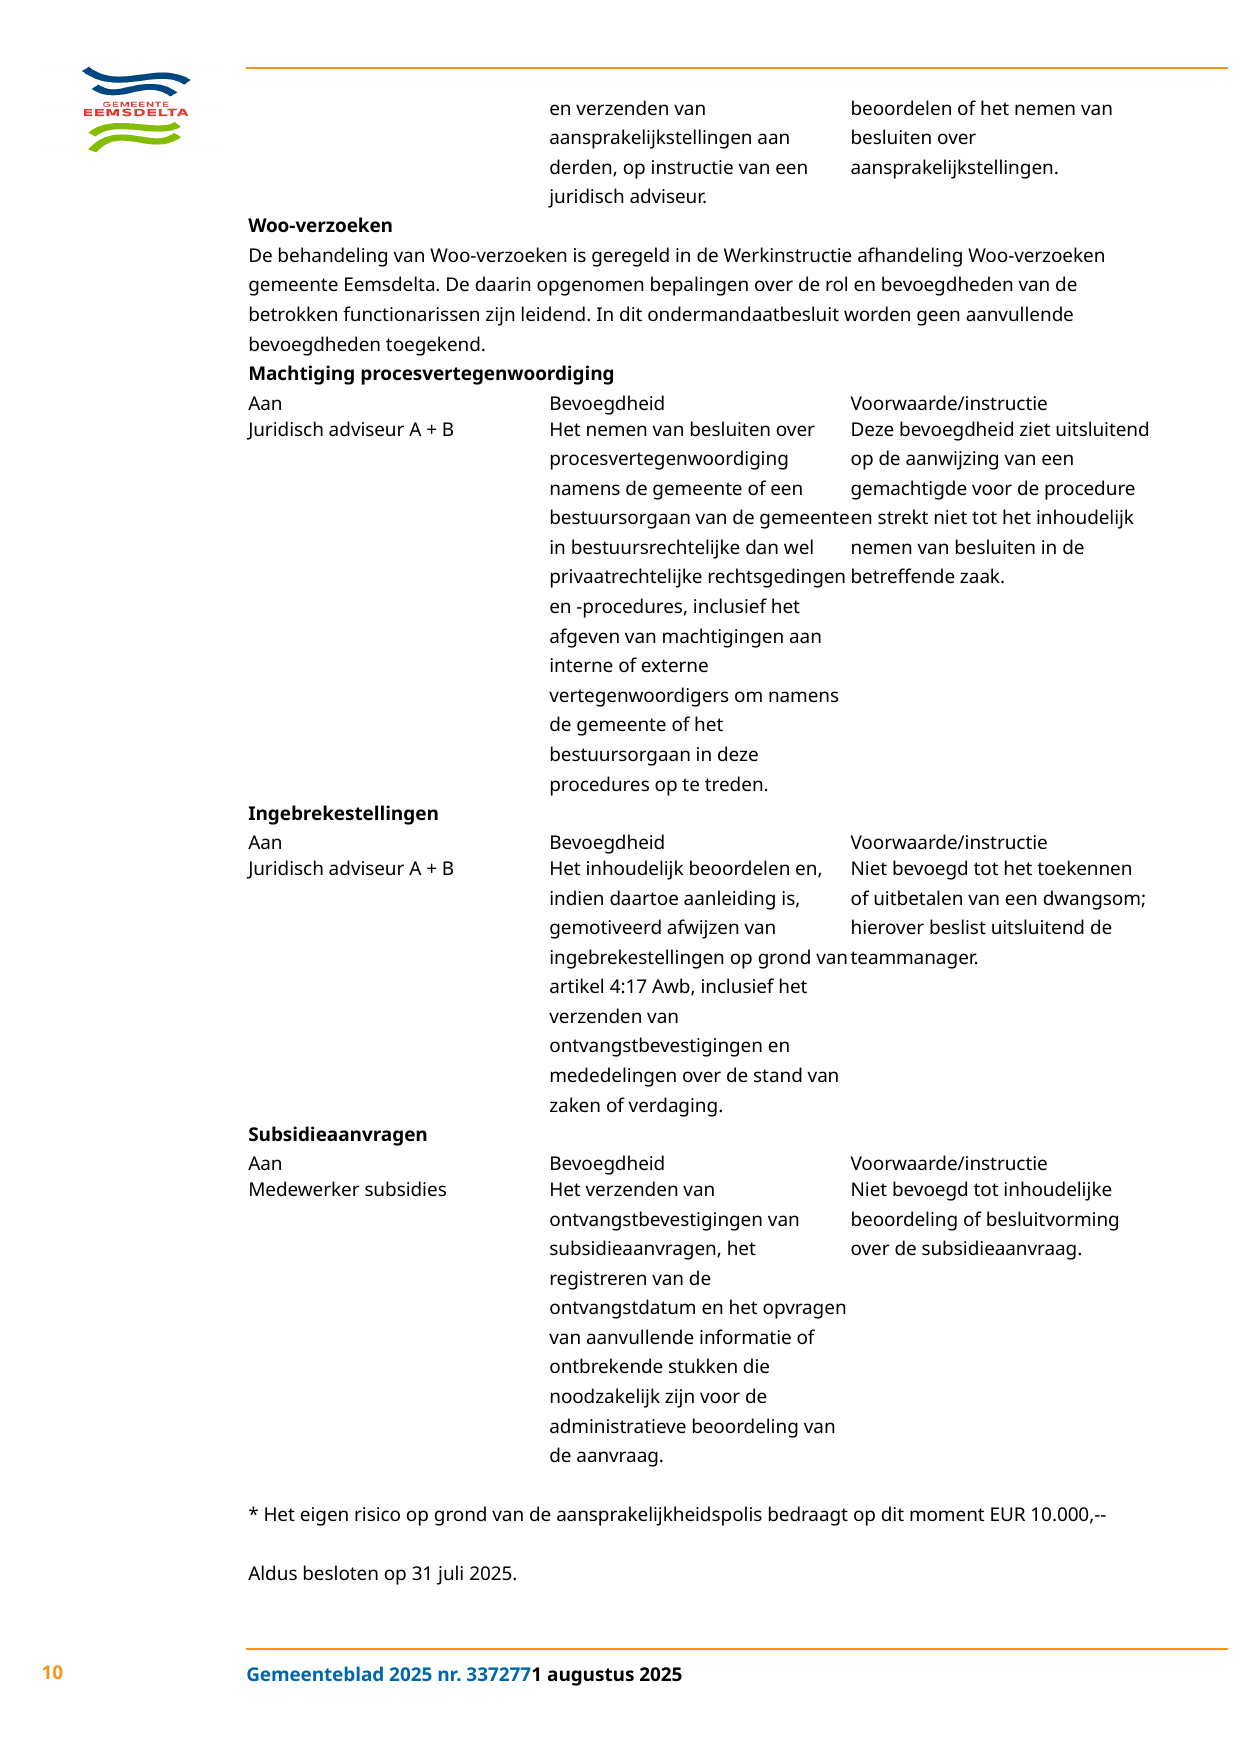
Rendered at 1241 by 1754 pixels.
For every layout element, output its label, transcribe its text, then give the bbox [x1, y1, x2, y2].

text Aldus besloten op 31 juli 2025. [248, 1560, 1152, 1586]
table_header Bevoegdheid [549, 1151, 850, 1176]
table_header Voorwaarde/instructie [850, 830, 1152, 855]
picture [41, 47, 231, 172]
table_cell Het verzenden van ontvangstbevestigingen van subsidieaanvragen, het registreren van de ontvangstdatum en het opvragen van aanvullende informatie of ontbrekende stukken die noodzakelijk zijn voor de administratieve beoordeling van de aanvraag. [549, 1176, 850, 1468]
text Ingebrekestellingen [248, 800, 1152, 826]
table_cell Niet bevoegd tot inhoudelijke beoordeling of besluitvorming over de subsidieaanvraag. [850, 1176, 1152, 1468]
table_header Bevoegdheid [549, 390, 850, 416]
table_cell Het nemen van besluiten over procesvertegenwoordiging namens de gemeente of een bestuursorgaan van de gemeente in bestuursrechtelijke dan wel privaatrechtelijke rechtsgedingen en -procedures, inclusief het afgeven van machtigingen aan interne of externe vertegenwoordigers om namens de gemeente of het bestuursorgaan in deze procedures op te treden. [549, 416, 850, 797]
text Woo-verzoeken [248, 212, 1152, 238]
table_cell en verzenden van aansprakelijkstellingen aan derden, op instructie van een juridisch adviseur. [549, 95, 850, 209]
text Machtiging procesvertegenwoordiging [248, 360, 1152, 386]
table_cell Juridisch adviseur A + B [248, 855, 549, 1118]
table_header Aan [248, 390, 549, 416]
table_cell Medewerker subsidies [248, 1176, 549, 1468]
table_header Voorwaarde/instructie [850, 1151, 1152, 1176]
table_cell Deze bevoegdheid ziet uitsluitend op de aanwijzing van een gemachtigde voor de procedure en strekt niet tot het inhoudelijk nemen van besluiten in de betreffende zaak. [850, 416, 1152, 797]
table_cell Het inhoudelijk beoordelen en, indien daartoe aanleiding is, gemotiveerd afwijzen van ingebrekestellingen op grond van artikel 4:17 Awb, inclusief het verzenden van ontvangstbevestigingen en mededelingen over de stand van zaken of verdaging. [549, 855, 850, 1118]
table_cell [248, 95, 549, 209]
table_header Aan [248, 1151, 549, 1176]
table_header Aan [248, 830, 549, 855]
text * Het eigen risico op grond van de aansprakelijkheidspolis bedraagt op dit moment EUR 10.000,-- [248, 1501, 1152, 1527]
table_cell Niet bevoegd tot het toekennen of uitbetalen van een dwangsom; hierover beslist uitsluitend de teammanager. [850, 855, 1152, 1118]
table_header Voorwaarde/instructie [850, 390, 1152, 416]
table_header Bevoegdheid [549, 830, 850, 855]
table_cell beoordelen of het nemen van besluiten over aansprakelijkstellingen. [850, 95, 1152, 209]
table_cell Juridisch adviseur A + B [248, 416, 549, 797]
text Subsidieaanvragen [248, 1121, 1152, 1147]
text De behandeling van Woo-verzoeken is geregeld in de Werkinstructie afhandeling Woo-verzoeken gemeente Eemsdelta. De daarin opgenomen bepalingen over de rol en bevoegdheden van de betrokken functionarissen zijn leidend. In dit ondermandaatbesluit worden geen aanvullende bevoegdheden toegekend. [248, 242, 1152, 357]
